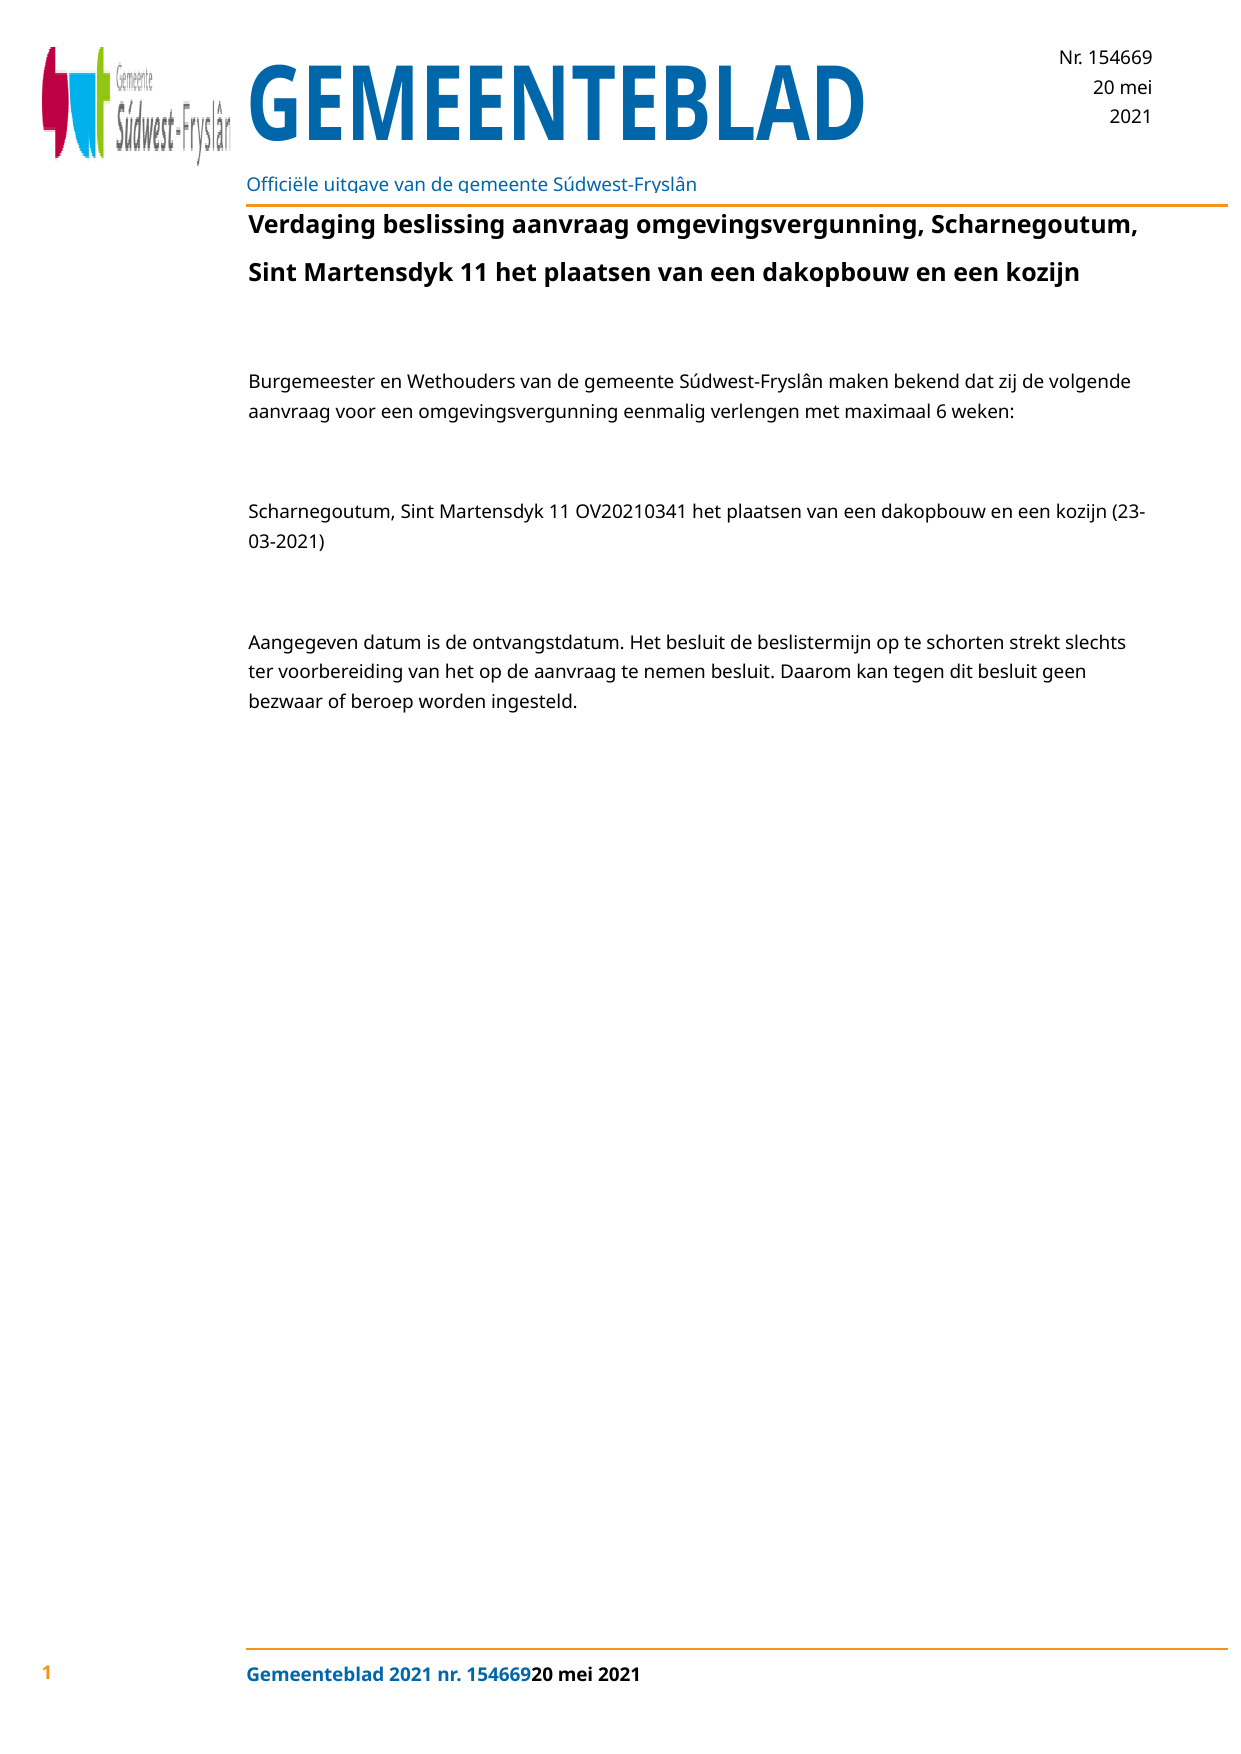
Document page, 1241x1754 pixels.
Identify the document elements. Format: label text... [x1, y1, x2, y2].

text Burgemeester en Wethouders van de gemeente Súdwest-Fryslân maken bekend dat zij de volgende aanvraag voor een omgevingsvergunning eenmalig verlengen met maximaal 6 weken: [248, 368, 1152, 424]
picture [41, 47, 231, 172]
text Scharnegoutum, Sint Martensdyk 11 OV20210341 het plaatsen van een dakopbouw en een kozijn (23-03-2021) [248, 499, 1152, 554]
text Aangegeven datum is de ontvangstdatum. Het besluit de beslistermijn op te schorten strekt slechts ter voorbereiding van het op de aanvraag te nemen besluit. Daarom kan tegen dit besluit geen bezwaar of beroep worden ingesteld. [248, 629, 1152, 714]
text Verdaging beslissing aanvraag omgevingsvergunning, Scharnegoutum, Sint Martensdyk 11 het plaatsen van een dakopbouw en een kozijn [248, 207, 1152, 288]
